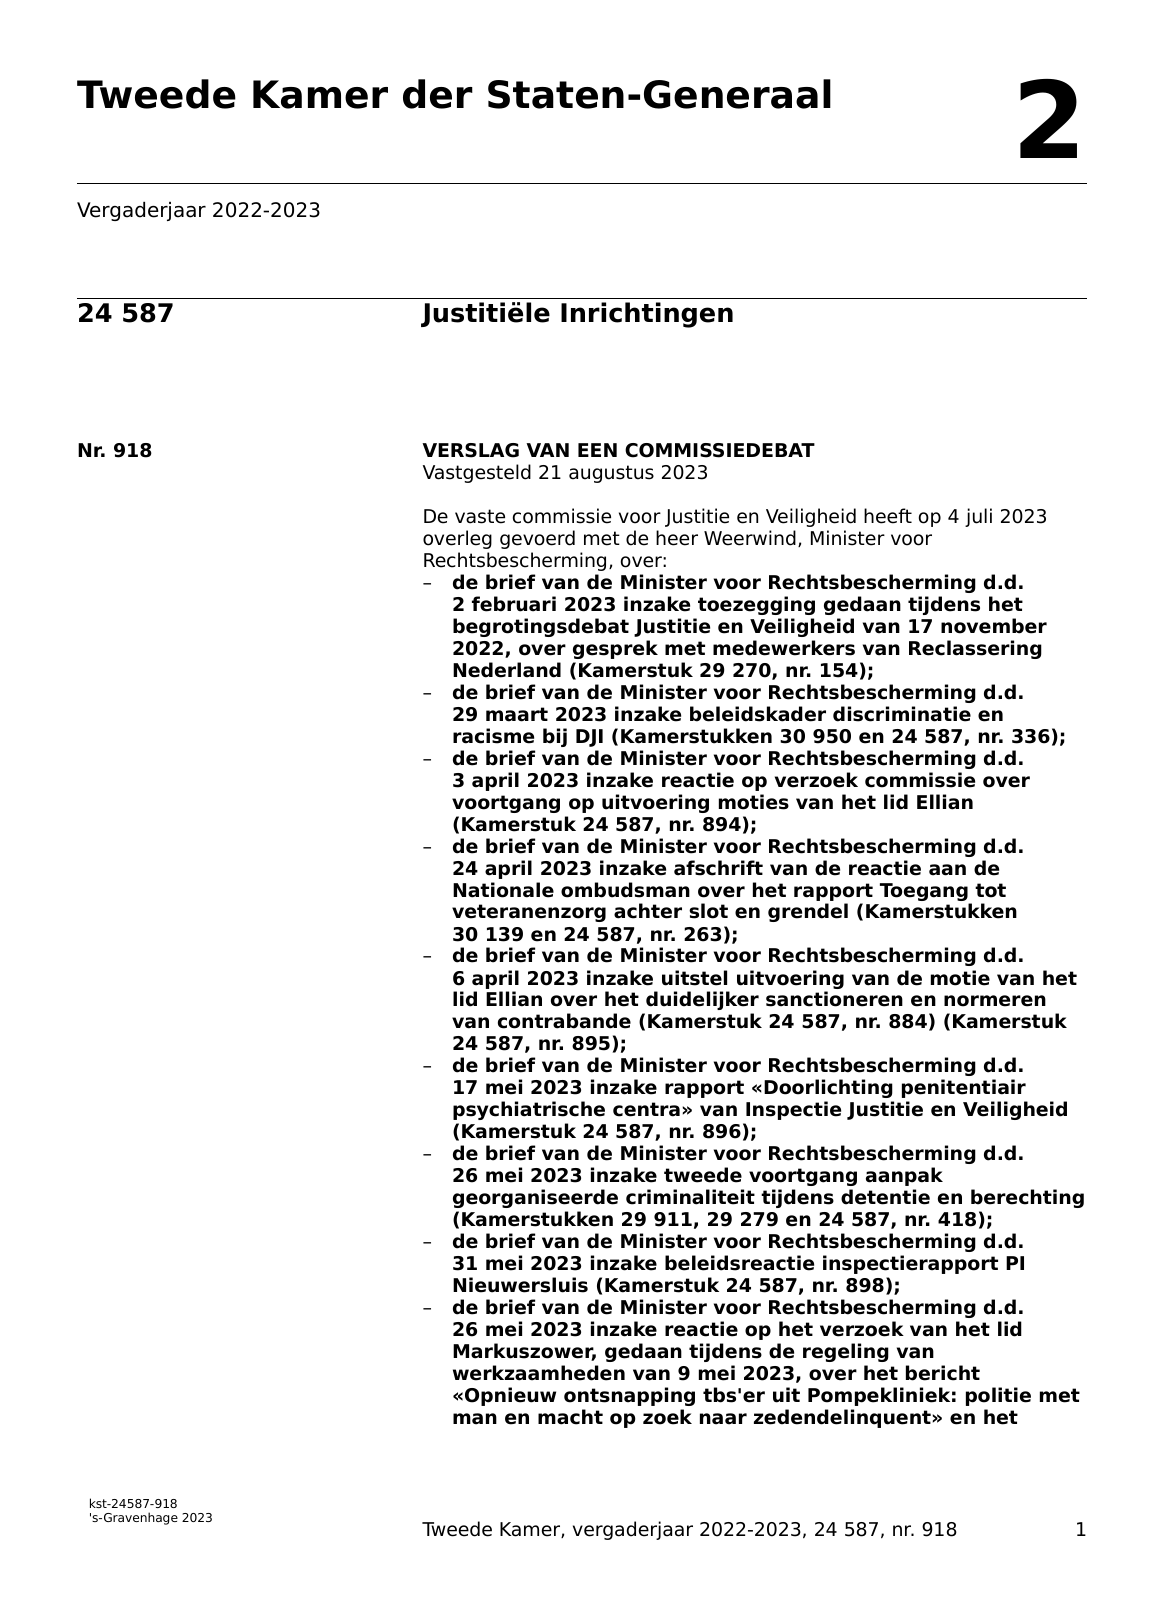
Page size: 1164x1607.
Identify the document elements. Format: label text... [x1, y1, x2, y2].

text 's-Gravenhage 2023 [88, 1511, 323, 1525]
text – de brief van de Minister voor Rechtsbescherming d.d. 29 maart 2023 inzake beleidskader discriminatie en racisme bij DJI (Kamerstukken 30 950 en 24 587, nr. 336); [422, 682, 1087, 748]
text – de brief van de Minister voor Rechtsbescherming d.d. 24 april 2023 inzake afschrift van de reactie aan de Nationale ombudsman over het rapport Toegang tot veteranenzorg achter slot en grendel (Kamerstukken 30 139 en 24 587, nr. 263); [422, 836, 1087, 945]
subtitle 24 587 Justitiële Inrichtingen [77, 299, 1087, 329]
table_header 2 [886, 59, 1087, 183]
text – de brief van de Minister voor Rechtsbescherming d.d. 3 april 2023 inzake reactie op verzoek commissie over voortgang op uitvoering moties van het lid Ellian (Kamerstuk 24 587, nr. 894); [422, 748, 1087, 836]
text – de brief van de Minister voor Rechtsbescherming d.d. 31 mei 2023 inzake beleidsreactie inspectierapport PI Nieuwersluis (Kamerstuk 24 587, nr. 898); [422, 1231, 1087, 1297]
text – de brief van de Minister voor Rechtsbescherming d.d. 26 mei 2023 inzake tweede voortgang aanpak georganiseerde criminaliteit tijdens detentie en berechting (Kamerstukken 29 911, 29 279 en 24 587, nr. 418); [422, 1143, 1087, 1231]
text – de brief van de Minister voor Rechtsbescherming d.d. 26 mei 2023 inzake reactie op het verzoek van het lid Markuszower, gedaan tijdens de regeling van werkzaamheden van 9 mei 2023, over het bericht «Opnieuw ontsnapping tbs'er uit Pompekliniek: politie met man en macht op zoek naar zedendelinquent» en het [422, 1297, 1087, 1429]
text kst-24587-918 [88, 1497, 323, 1511]
table_cell Vergaderjaar 2022-2023 [77, 184, 1087, 298]
text – de brief van de Minister voor Rechtsbescherming d.d. 17 mei 2023 inzake rapport «Doorlichting penitentiair psychiatrische centra» van Inspectie Justitie en Veiligheid (Kamerstuk 24 587, nr. 896); [422, 1055, 1087, 1143]
text Vastgesteld 21 augustus 2023 [422, 462, 1087, 484]
table_header Tweede Kamer der Staten-Generaal [77, 59, 886, 183]
text De vaste commissie voor Justitie en Veiligheid heeft op 4 juli 2023 overleg gevoerd met de heer Weerwind, Minister voor Rechtsbescherming, over: [422, 506, 1087, 572]
subtitle Nr. 918 VERSLAG VAN EEN COMMISSIEDEBAT [77, 440, 1087, 462]
text – de brief van de Minister voor Rechtsbescherming d.d. 2 februari 2023 inzake toezegging gedaan tijdens het begrotingsdebat Justitie en Veiligheid van 17 november 2022, over gesprek met medewerkers van Reclassering Nederland (Kamerstuk 29 270, nr. 154); [422, 572, 1087, 682]
text – de brief van de Minister voor Rechtsbescherming d.d. 6 april 2023 inzake uitstel uitvoering van de motie van het lid Ellian over het duidelijker sanctioneren en normeren van contrabande (Kamerstuk 24 587, nr. 884) (Kamerstuk 24 587, nr. 895); [422, 945, 1087, 1055]
